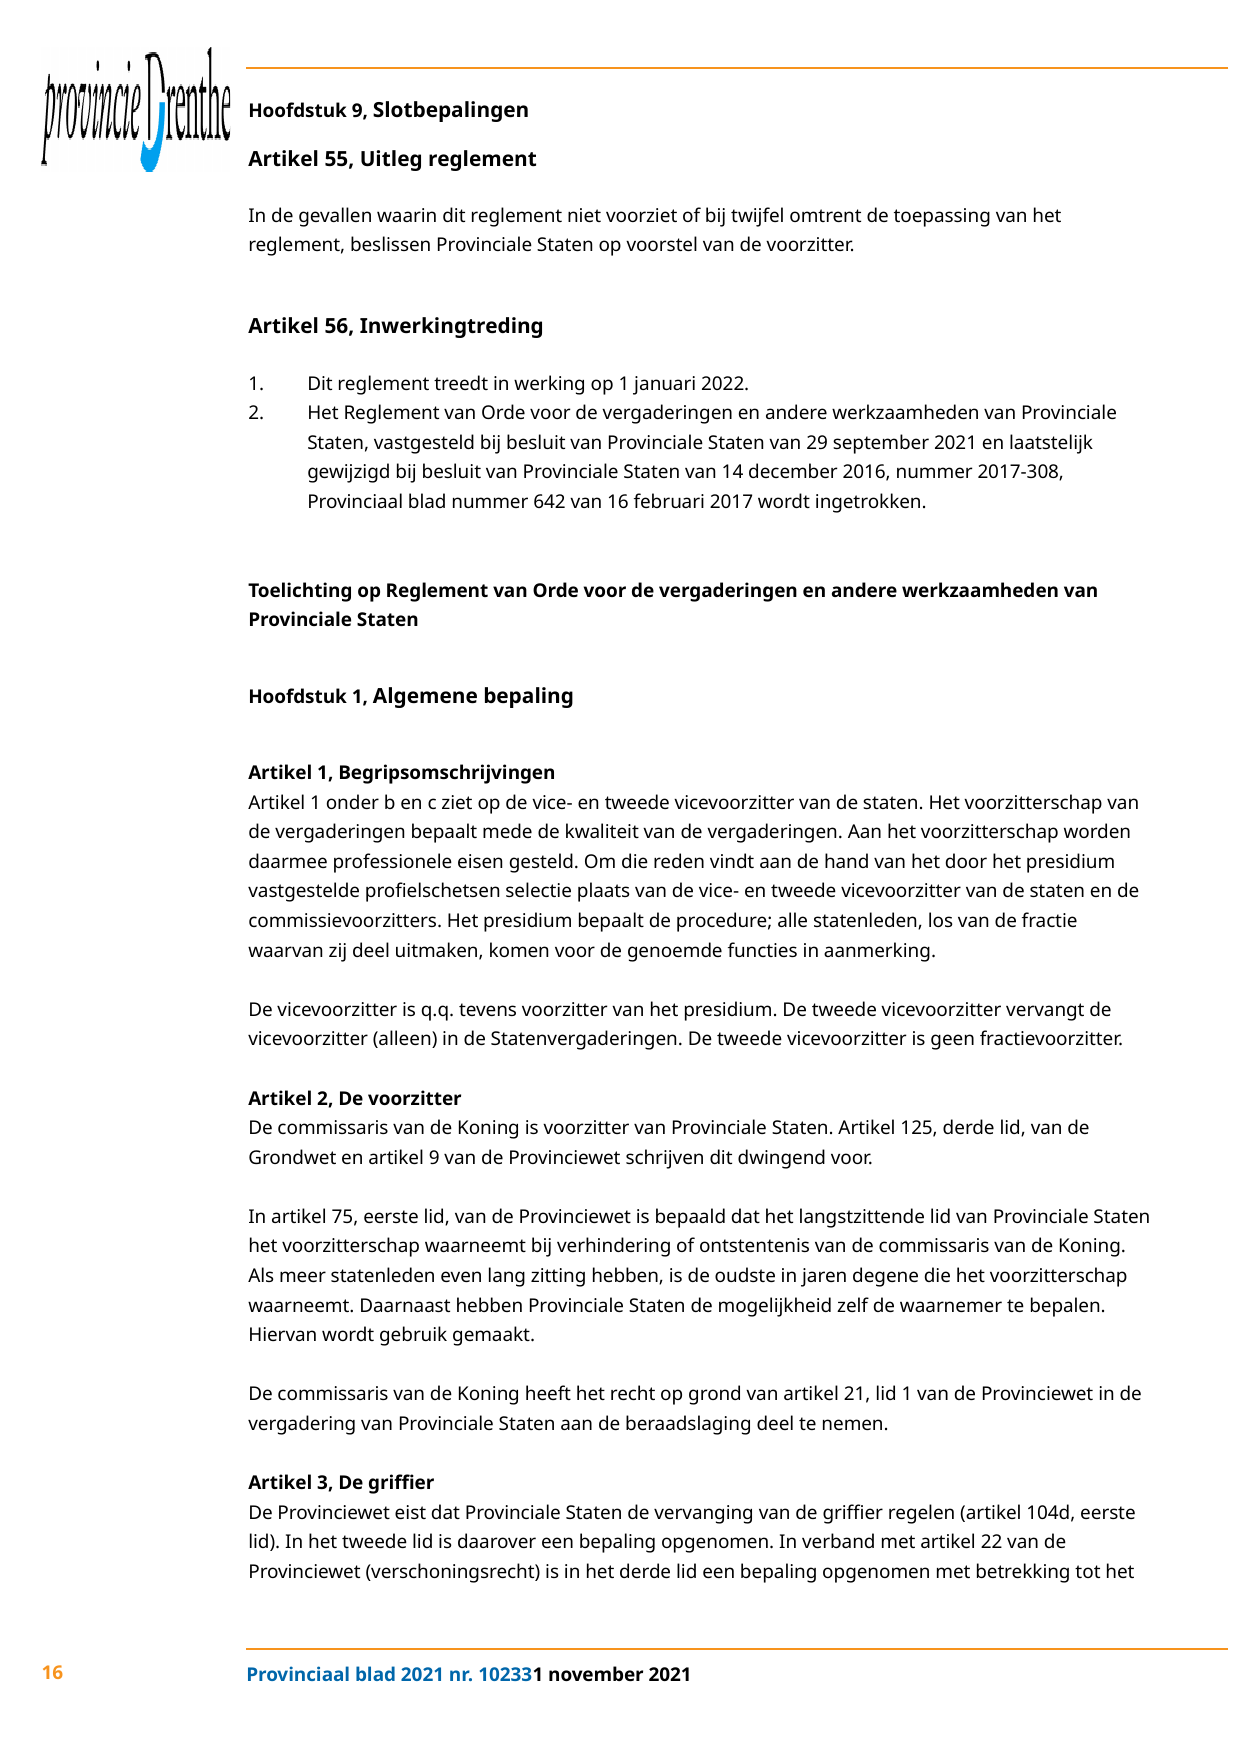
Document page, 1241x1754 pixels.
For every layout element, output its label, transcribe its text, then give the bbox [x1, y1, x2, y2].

text De commissaris van de Koning is voorzitter van Provinciale Staten. Artikel 125, derde lid, van de Grondwet en artikel 9 van de Provinciewet schrijven dit dwingend voor. [248, 1114, 1152, 1169]
text De vicevoorzitter is q.q. tevens voorzitter van het presidium. De tweede vicevoorzitter vervangt de vicevoorzitter (alleen) in de Statenvergaderingen. De tweede vicevoorzitter is geen fractievoorzitter. [248, 996, 1152, 1051]
text In de gevallen waarin dit reglement niet voorziet of bij twijfel omtrent de toepassing van het reglement, beslissen Provinciale Staten op voorstel van de voorzitter. [248, 202, 1152, 257]
text Hoofdstuk 1, Algemene bepaling [248, 682, 1152, 710]
text Hoofdstuk 9, Slotbepalingen [248, 95, 1152, 123]
list Dit reglement treedt in werking op 1 januari 2022. [248, 370, 1152, 395]
picture [41, 47, 231, 172]
text De commissaris van de Koning heeft het recht op grond van artikel 21, lid 1 van de Provinciewet in de vergadering van Provinciale Staten aan de beraadslaging deel te nemen. [248, 1381, 1152, 1436]
text Artikel 1, Begripsomschrijvingen [248, 759, 1152, 785]
text Artikel 1 onder b en c ziet op de vice- en tweede vicevoorzitter van de staten. Het voorzitterschap van de vergaderingen bepaalt mede de kwaliteit van de vergaderingen. Aan het voorzitterschap worden daarmee professionele eisen gesteld. Om die reden vindt aan de hand van het door het presidium vastgestelde profielschetsen selectie plaats van de vice- en tweede vicevoorzitter van de staten en de commissievoorzitters. Het presidium bepaalt de procedure; alle statenleden, los van de fractie waarvan zij deel uitmaken, komen voor de genoemde functies in aanmerking. [248, 789, 1152, 962]
list Het Reglement van Orde voor de vergaderingen en andere werkzaamheden van Provinciale Staten, vastgesteld bij besluit van Provinciale Staten van 29 september 2021 en laatstelijk gewijzigd bij besluit van Provinciale Staten van 14 december 2016, nummer 2017-308, Provinciaal blad nummer 642 van 16 februari 2017 wordt ingetrokken. [248, 399, 1152, 514]
text Artikel 55, Uitleg reglement [248, 144, 1152, 172]
text Artikel 56, Inwerkingtreding [248, 312, 1152, 340]
text Artikel 3, De griffier [248, 1469, 1152, 1495]
text In artikel 75, eerste lid, van de Provinciewet is bepaald dat het langstzittende lid van Provinciale Staten het voorzitterschap waarneemt bij verhindering of ontstentenis van de commissaris van de Koning. Als meer statenleden even lang zitting hebben, is de oudste in jaren degene die het voorzitterschap waarneemt. Daarnaast hebben Provinciale Staten de mogelijkheid zelf de waarnemer te bepalen. Hiervan wordt gebruik gemaakt. [248, 1203, 1152, 1347]
text Toelichting op Reglement van Orde voor de vergaderingen en andere werkzaamheden van Provinciale Staten [248, 577, 1152, 632]
text Artikel 2, De voorzitter [248, 1085, 1152, 1110]
text De Provinciewet eist dat Provinciale Staten de vervanging van de griffier regelen (artikel 104d, eerste lid). In het tweede lid is daarover een bepaling opgenomen. In verband met artikel 22 van de Provinciewet (verschoningsrecht) is in het derde lid een bepaling opgenomen met betrekking tot het [248, 1499, 1152, 1584]
